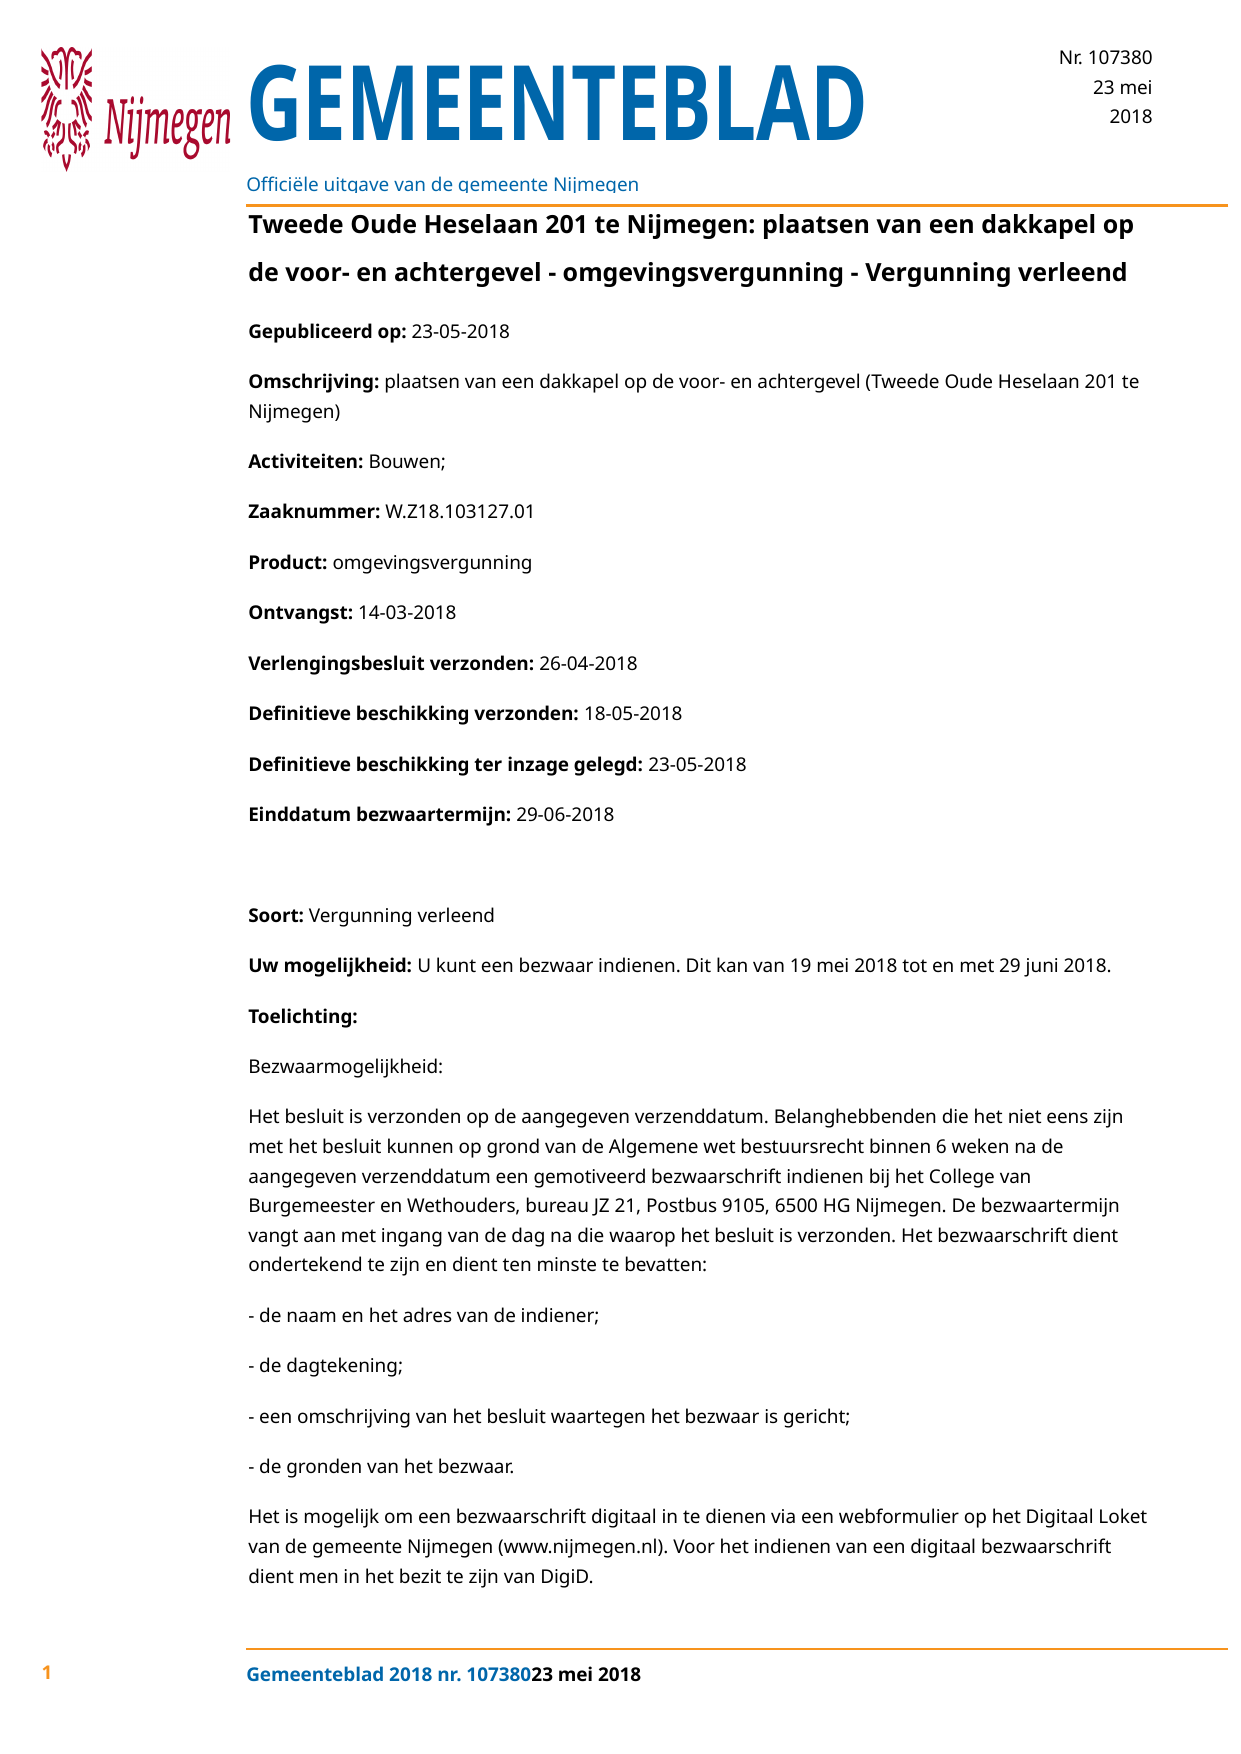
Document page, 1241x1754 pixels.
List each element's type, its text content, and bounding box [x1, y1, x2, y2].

text Het is mogelijk om een bezwaarschrift digitaal in te dienen via een webformulier op het Digitaal Loket van de gemeente Nijmegen (www.nijmegen.nl). Voor het indienen van een digitaal bezwaarschrift dient men in het bezit te zijn van DigiD. [248, 1504, 1152, 1589]
text Toelichting: [248, 1003, 1152, 1029]
text - de dagtekening; [248, 1352, 1152, 1378]
text Soort: Vergunning verleend [248, 902, 1152, 928]
text Uw mogelijkheid: U kunt een bezwaar indienen. Dit kan van 19 mei 2018 tot en met 29 juni 2018. [248, 952, 1152, 978]
text Einddatum bezwaartermijn: 29-06-2018 [248, 801, 1152, 827]
text Zaaknummer: W.Z18.103127.01 [248, 499, 1152, 524]
text Bezwaarmogelijkheid: [248, 1053, 1152, 1079]
text Activiteiten: Bouwen; [248, 448, 1152, 474]
text Gepubliceerd op: 23-05-2018 [248, 318, 1152, 344]
text Ontvangst: 14-03-2018 [248, 599, 1152, 625]
text - de naam en het adres van de indiener; [248, 1302, 1152, 1328]
text Verlengingsbesluit verzonden: 26-04-2018 [248, 650, 1152, 676]
text - een omschrijving van het besluit waartegen het bezwaar is gericht; [248, 1403, 1152, 1429]
text - de gronden van het bezwaar. [248, 1453, 1152, 1479]
text Definitieve beschikking ter inzage gelegd: 23-05-2018 [248, 751, 1152, 777]
text Product: omgevingsvergunning [248, 549, 1152, 575]
text Tweede Oude Heselaan 201 te Nijmegen: plaatsen van een dakkapel op de voor- en achtergevel - omgevingsvergunning - Vergunning verleend [248, 207, 1152, 288]
picture [41, 47, 231, 172]
text Omschrijving: plaatsen van een dakkapel op de voor- en achtergevel (Tweede Oude Heselaan 201 te Nijmegen) [248, 368, 1152, 424]
text Definitieve beschikking verzonden: 18-05-2018 [248, 700, 1152, 726]
text Het besluit is verzonden op de aangegeven verzenddatum. Belanghebbenden die het niet eens zijn met het besluit kunnen op grond van de Algemene wet bestuursrecht binnen 6 weken na de aangegeven verzenddatum een gemotiveerd bezwaarschrift indienen bij het College van Burgemeester en Wethouders, bureau JZ 21, Postbus 9105, 6500 HG Nijmegen. De bezwaartermijn vangt aan met ingang van de dag na die waarop het besluit is verzonden. Het bezwaarschrift dient ondertekend te zijn en dient ten minste te bevatten: [248, 1104, 1152, 1277]
